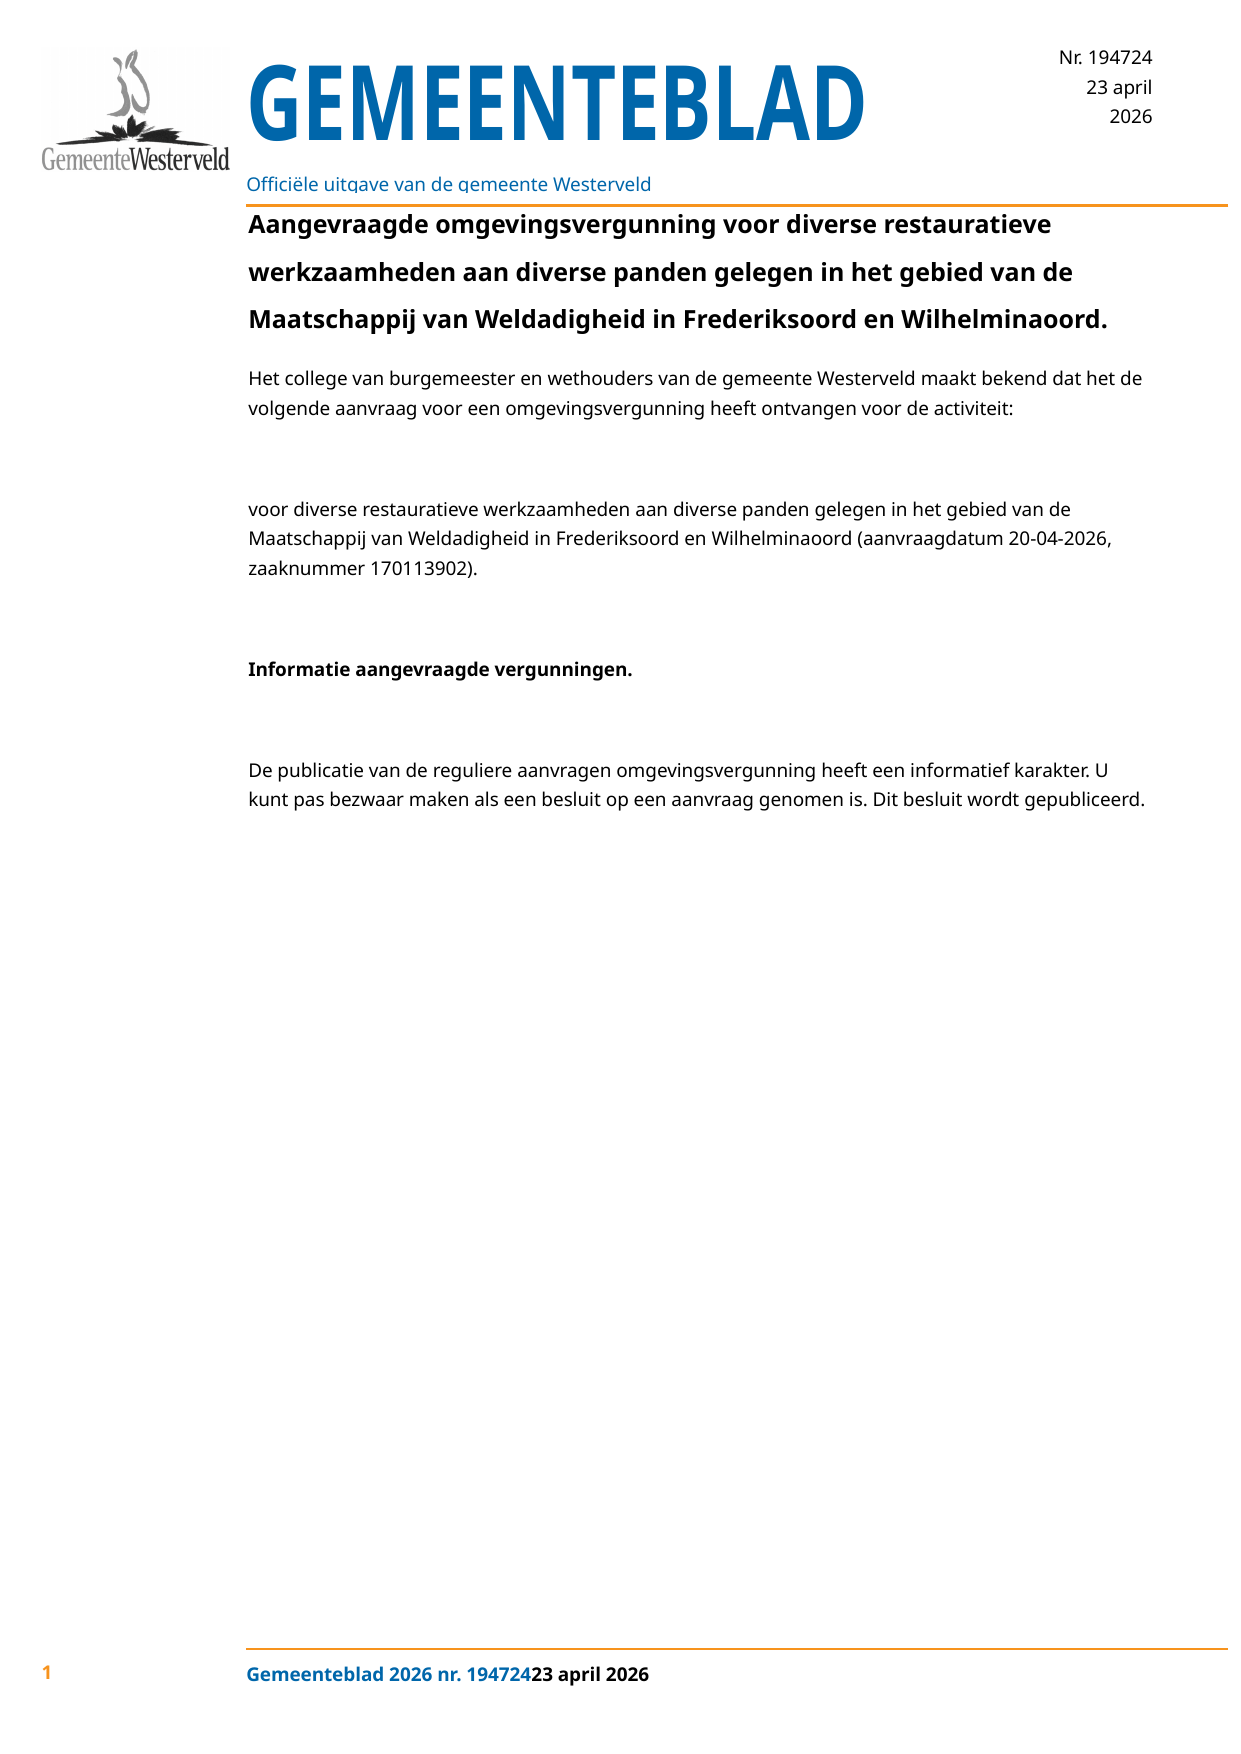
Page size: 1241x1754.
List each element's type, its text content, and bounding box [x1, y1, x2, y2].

text Aangevraagde omgevingsvergunning voor diverse restauratieve werkzaamheden aan diverse panden gelegen in het gebied van de Maatschappij van Weldadigheid in Frederiksoord en Wilhelminaoord. [248, 207, 1152, 336]
text De publicatie van de reguliere aanvragen omgevingsvergunning heeft een informatief karakter. U kunt pas bezwaar maken als een besluit op een aanvraag genomen is. Dit besluit wordt gepubliceerd. [248, 757, 1152, 812]
text Informatie aangevraagde vergunningen. [248, 656, 1152, 682]
picture [41, 47, 231, 172]
text Het college van burgemeester en wethouders van de gemeente Westerveld maakt bekend dat het de volgende aanvraag voor een omgevingsvergunning heeft ontvangen voor de activiteit: [248, 366, 1152, 421]
text voor diverse restauratieve werkzaamheden aan diverse panden gelegen in het gebied van de Maatschappij van Weldadigheid in Frederiksoord en Wilhelminaoord (aanvraagdatum 20-04-2026, zaaknummer 170113902). [248, 496, 1152, 581]
